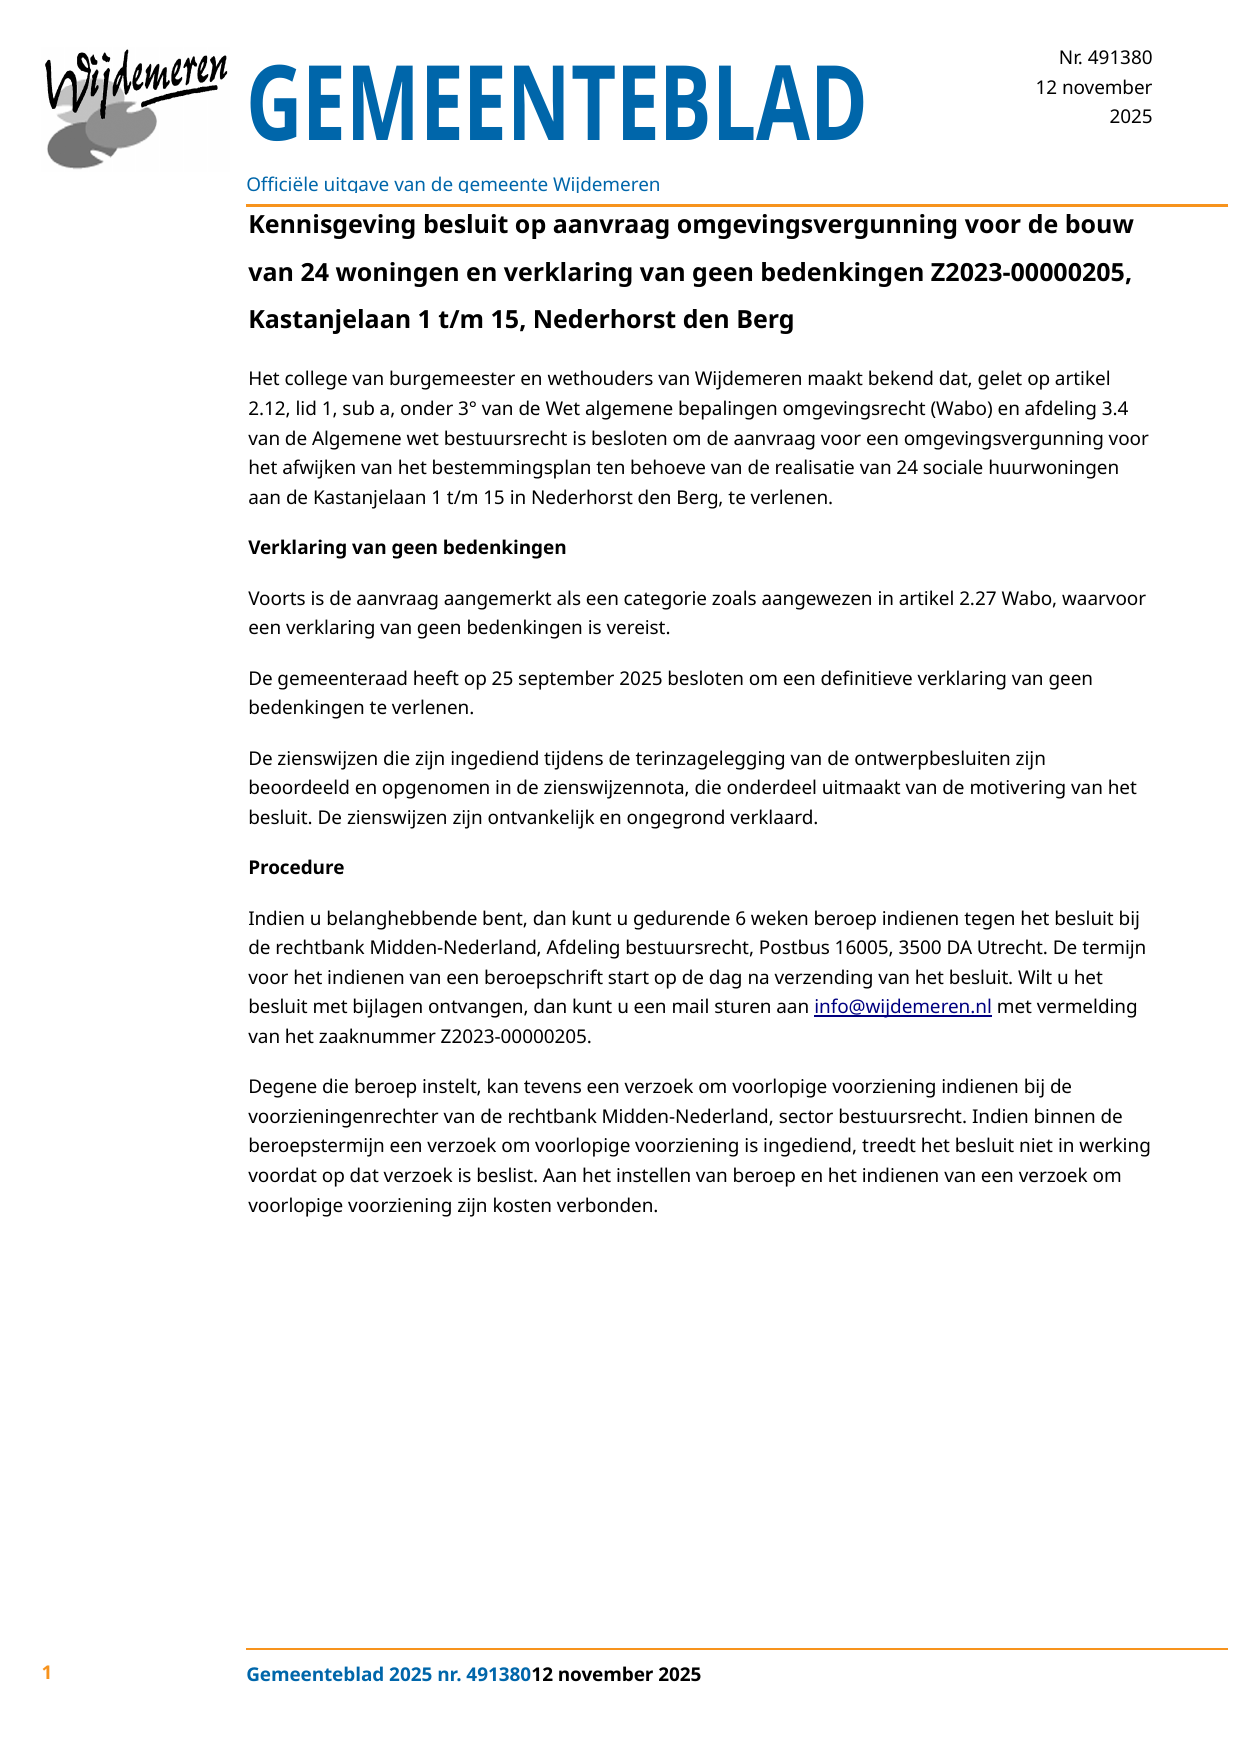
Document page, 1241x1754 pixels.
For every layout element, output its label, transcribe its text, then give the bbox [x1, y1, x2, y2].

text Verklaring van geen bedenkingen [248, 534, 1152, 560]
text Indien u belanghebbende bent, dan kunt u gedurende 6 weken beroep indienen tegen het besluit bij de rechtbank Midden-Nederland, Afdeling bestuursrecht, Postbus 16005, 3500 DA Utrecht. De termijn voor het indienen van een beroepschrift start op de dag na verzending van het besluit. Wilt u het besluit met bijlagen ontvangen, dan kunt u een mail sturen aan info@wijdemeren.nl met vermelding van het zaaknummer Z2023-00000205. [248, 905, 1152, 1049]
text De gemeenteraad heeft op 25 september 2025 besloten om een definitieve verklaring van geen bedenkingen te verlenen. [248, 665, 1152, 720]
text De zienswijzen die zijn ingediend tijdens de terinzagelegging van de ontwerpbesluiten zijn beoordeeld en opgenomen in de zienswijzennota, die onderdeel uitmaakt van de motivering van het besluit. De zienswijzen zijn ontvankelijk en ongegrond verklaard. [248, 745, 1152, 829]
text Degene die beroep instelt, kan tevens een verzoek om voorlopige voorziening indienen bij de voorzieningenrechter van de rechtbank Midden-Nederland, sector bestuursrecht. Indien binnen de beroepstermijn een verzoek om voorlopige voorziening is ingediend, treedt het besluit niet in werking voordat op dat verzoek is beslist. Aan het instellen van beroep en het indienen van een verzoek om voorlopige voorziening zijn kosten verbonden. [248, 1073, 1152, 1217]
text Procedure [248, 854, 1152, 880]
text Kennisgeving besluit op aanvraag omgevingsvergunning voor de bouw van 24 woningen en verklaring van geen bedenkingen Z2023-00000205, Kastanjelaan 1 t/m 15, Nederhorst den Berg [248, 207, 1152, 336]
text Voorts is de aanvraag aangemerkt als een categorie zoals aangewezen in artikel 2.27 Wabo, waarvoor een verklaring van geen bedenkingen is vereist. [248, 585, 1152, 640]
picture [41, 47, 231, 172]
text Het college van burgemeester en wethouders van Wijdemeren maakt bekend dat, gelet op artikel 2.12, lid 1, sub a, onder 3° van de Wet algemene bepalingen omgevingsrecht (Wabo) en afdeling 3.4 van de Algemene wet bestuursrecht is besloten om de aanvraag voor een omgevingsvergunning voor het afwijken van het bestemmingsplan ten behoeve van de realisatie van 24 sociale huurwoningen aan de Kastanjelaan 1 t/m 15 in Nederhorst den Berg, te verlenen. [248, 366, 1152, 509]
